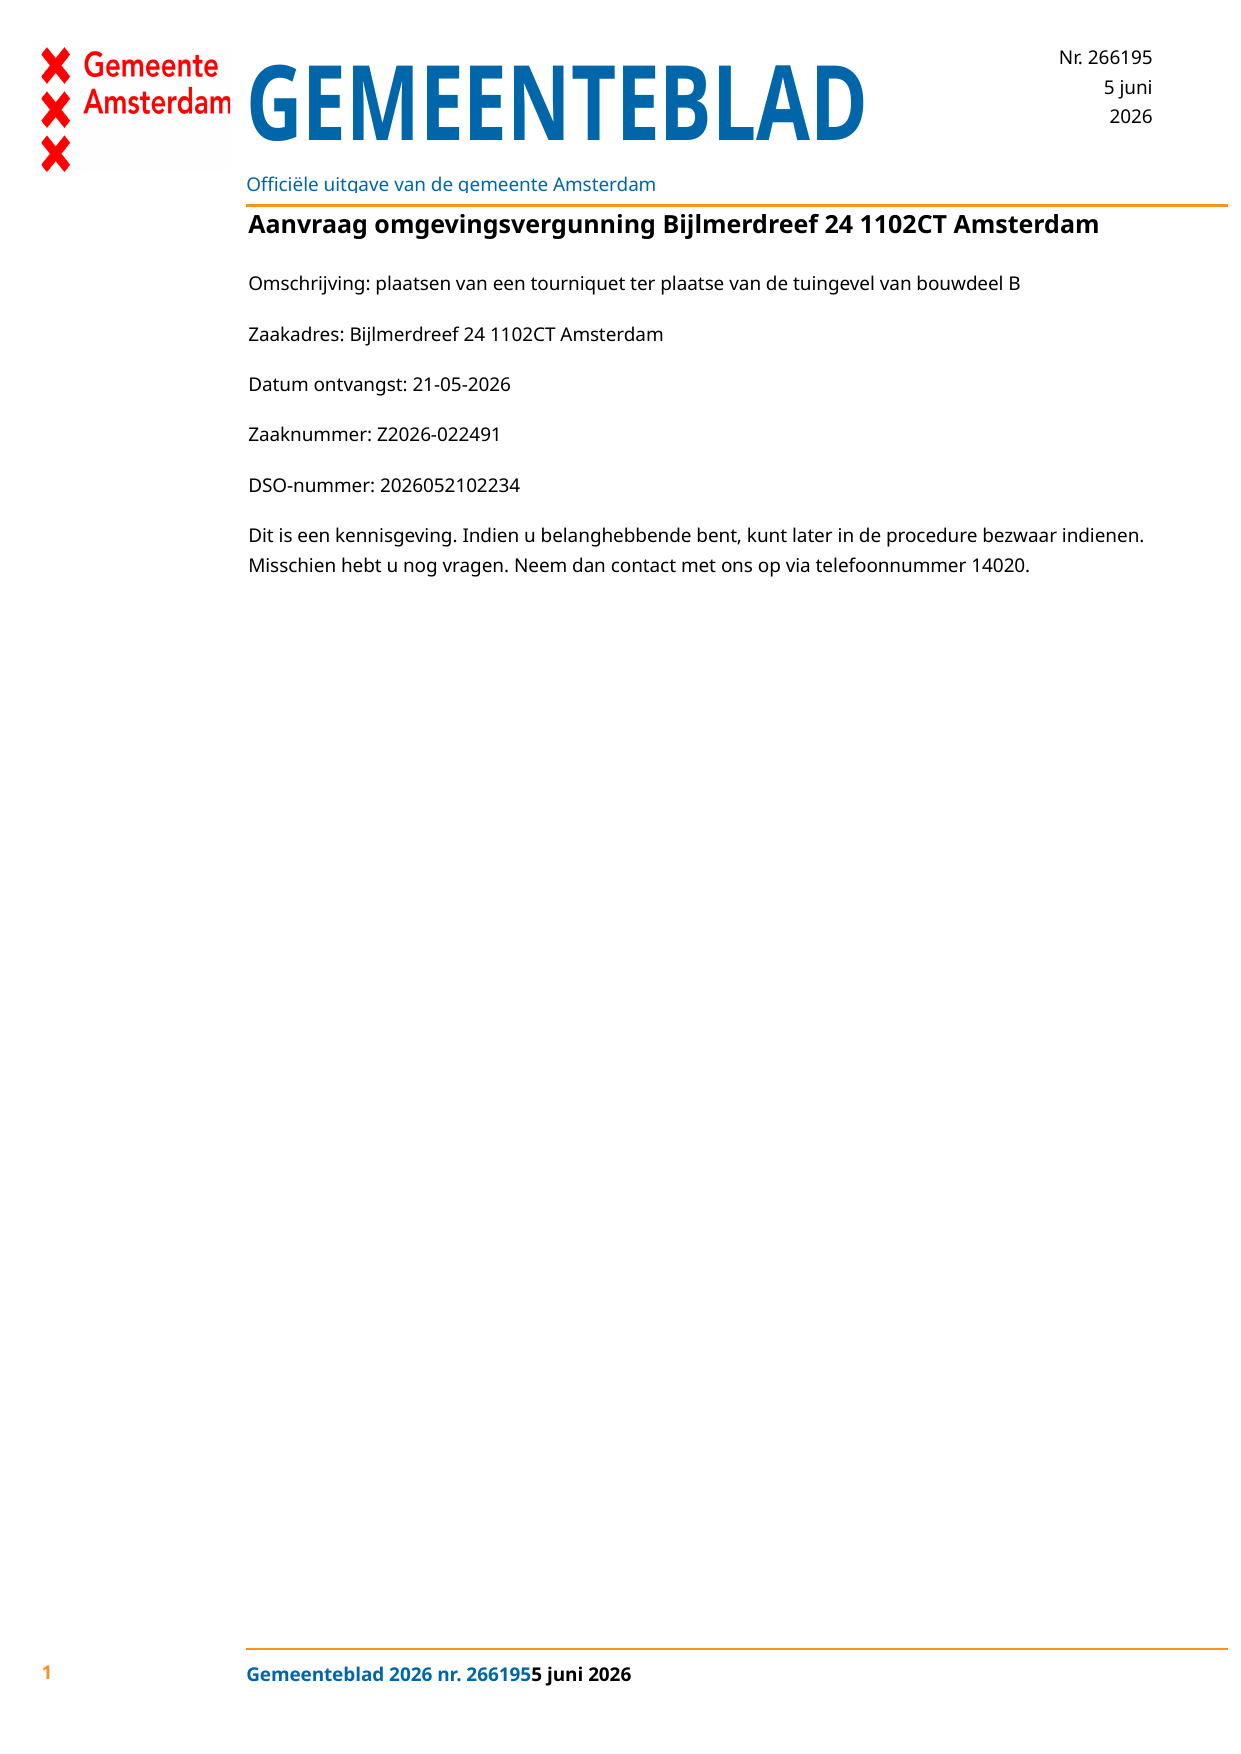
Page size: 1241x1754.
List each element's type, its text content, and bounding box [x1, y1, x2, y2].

text Aanvraag omgevingsvergunning Bijlmerdreef 24 1102CT Amsterdam [248, 207, 1152, 241]
text Datum ontvangst: 21-05-2026 [248, 371, 1152, 397]
picture [41, 47, 231, 172]
text Zaaknummer: Z2026-022491 [248, 422, 1152, 447]
text Zaakadres: Bijlmerdreef 24 1102CT Amsterdam [248, 321, 1152, 346]
text DSO-nummer: 2026052102234 [248, 472, 1152, 498]
text Omschrijving: plaatsen van een tourniquet ter plaatse van de tuingevel van bouwdeel B [248, 270, 1152, 296]
text Dit is een kennisgeving. Indien u belanghebbende bent, kunt later in de procedure bezwaar indienen. Misschien hebt u nog vragen. Neem dan contact met ons op via telefoonnummer 14020. [248, 522, 1152, 578]
